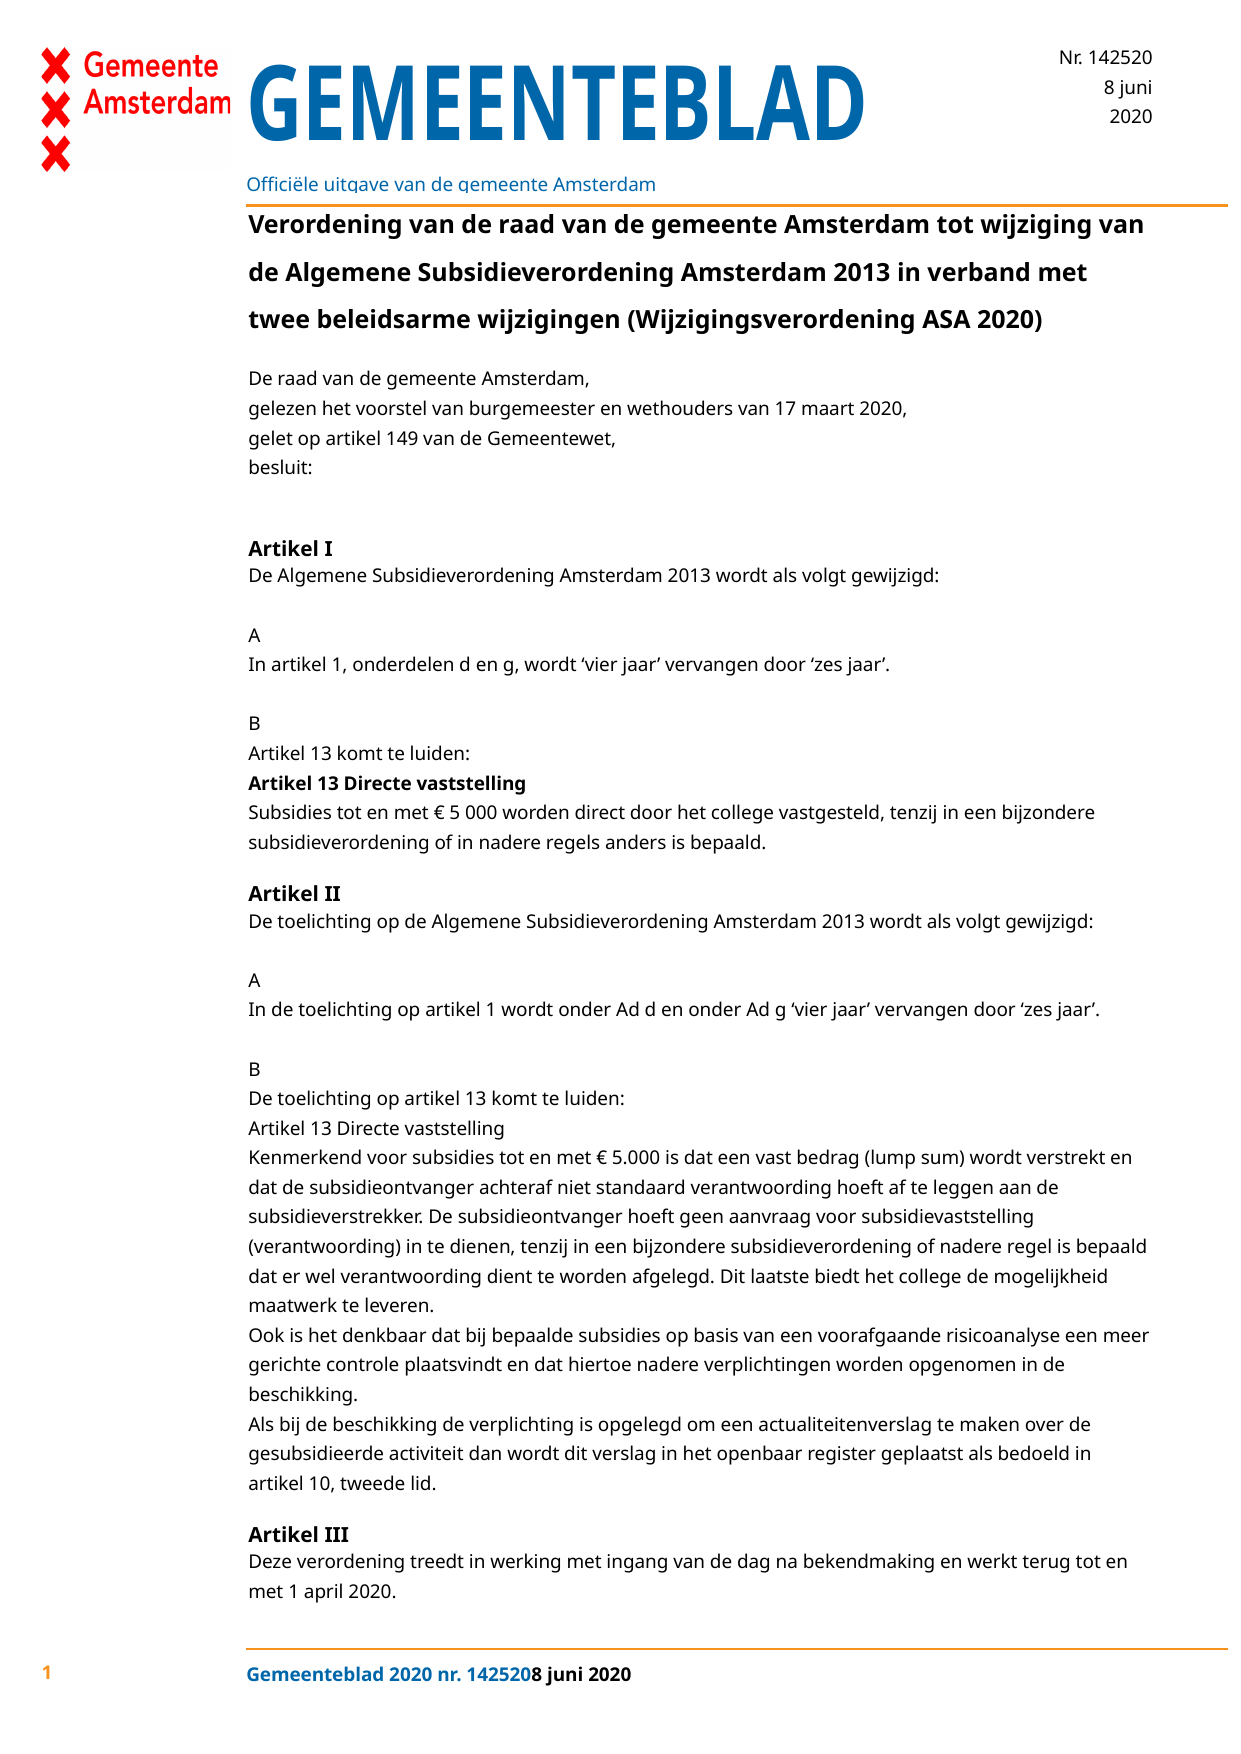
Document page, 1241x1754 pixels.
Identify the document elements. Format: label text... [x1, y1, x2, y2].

text Artikel III [248, 1520, 1152, 1549]
text besluit: [248, 454, 1152, 480]
text Ook is het denkbaar dat bij bepaalde subsidies op basis van een voorafgaande risicoanalyse een meer gerichte controle plaatsvindt en dat hiertoe nadere verplichtingen worden opgenomen in de beschikking. [248, 1322, 1152, 1407]
text Artikel I [248, 534, 1152, 563]
picture [41, 47, 231, 172]
text Artikel 13 komt te luiden: [248, 740, 1152, 766]
text Artikel 13 Directe vaststelling [248, 770, 1152, 796]
text Verordening van de raad van de gemeente Amsterdam tot wijziging van de Algemene Subsidieverordening Amsterdam 2013 in verband met twee beleidsarme wijzigingen (Wijzigingsverordening ASA 2020) [248, 207, 1152, 336]
text B [248, 711, 1152, 736]
text De raad van de gemeente Amsterdam, [248, 366, 1152, 391]
text De Algemene Subsidieverordening Amsterdam 2013 wordt als volgt gewijzigd: [248, 563, 1152, 588]
text Als bij de beschikking de verplichting is opgelegd om een actualiteitenverslag te maken over de gesubsidieerde activiteit dan wordt dit verslag in het openbaar register geplaatst als bedoeld in artikel 10, tweede lid. [248, 1411, 1152, 1496]
text A [248, 622, 1152, 648]
text Kenmerkend voor subsidies tot en met € 5.000 is dat een vast bedrag (lump sum) wordt verstrekt en dat de subsidieontvanger achteraf niet standaard verantwoording hoeft af te leggen aan de subsidieverstrekker. De subsidieontvanger hoeft geen aanvraag voor subsidievaststelling (verantwoording) in te dienen, tenzij in een bijzondere subsidieverordening of nadere regel is bepaald dat er wel verantwoording dient te worden afgelegd. Dit laatste biedt het college de mogelijkheid maatwerk te leveren. [248, 1144, 1152, 1318]
text gelezen het voorstel van burgemeester en wethouders van 17 maart 2020, [248, 395, 1152, 421]
text A [248, 967, 1152, 993]
text De toelichting op de Algemene Subsidieverordening Amsterdam 2013 wordt als volgt gewijzigd: [248, 908, 1152, 933]
text Artikel 13 Directe vaststelling [248, 1115, 1152, 1141]
text Subsidies tot en met € 5 000 worden direct door het college vastgesteld, tenzij in een bijzondere subsidieverordening of in nadere regels anders is bepaald. [248, 799, 1152, 855]
text In de toelichting op artikel 1 wordt onder Ad d en onder Ad g ‘vier jaar’ vervangen door ‘zes jaar’. [248, 997, 1152, 1022]
text In artikel 1, onderdelen d en g, wordt ‘vier jaar’ vervangen door ‘zes jaar’. [248, 651, 1152, 677]
text B [248, 1056, 1152, 1081]
text Deze verordening treedt in werking met ingang van de dag na bekendmaking en werkt terug tot en met 1 april 2020. [248, 1549, 1152, 1604]
text Artikel II [248, 879, 1152, 908]
text gelet op artikel 149 van de Gemeentewet, [248, 425, 1152, 450]
text De toelichting op artikel 13 komt te luiden: [248, 1085, 1152, 1111]
